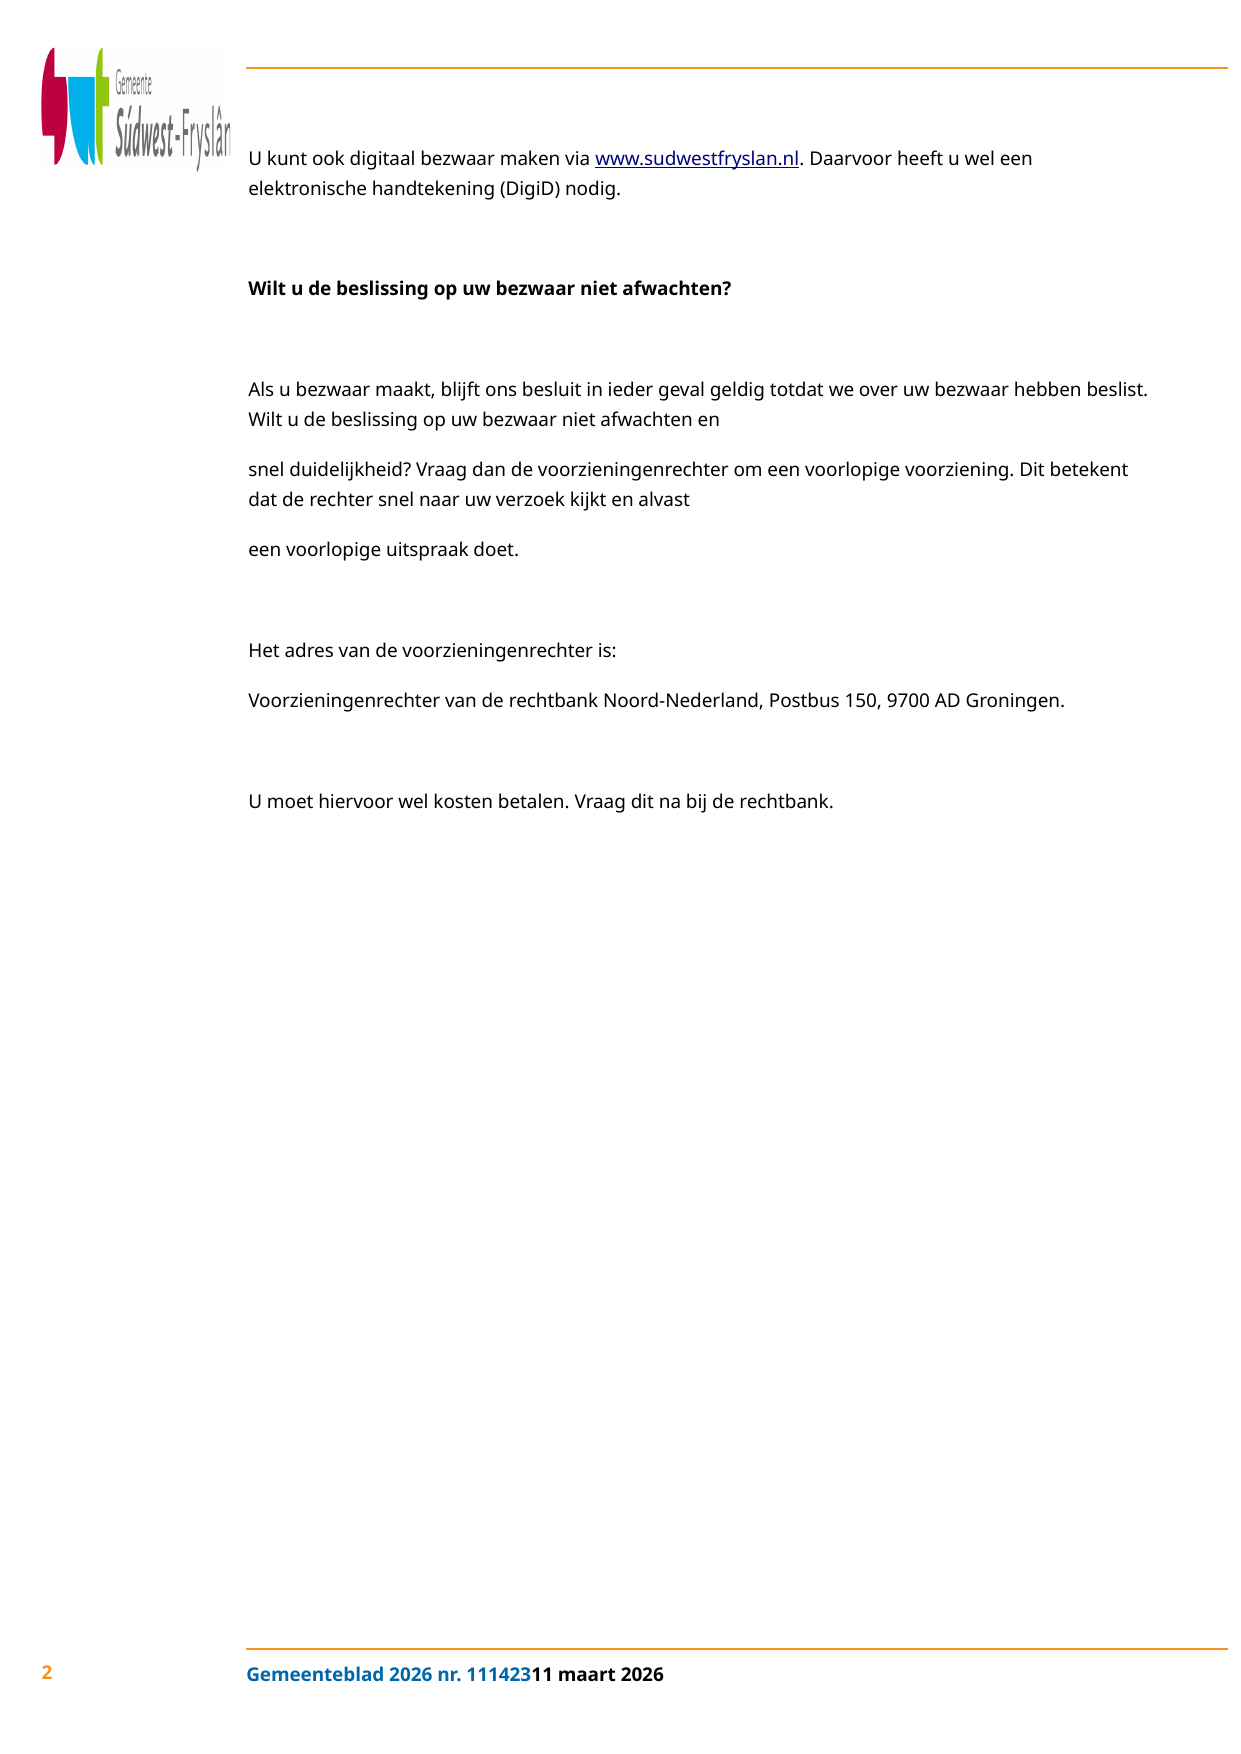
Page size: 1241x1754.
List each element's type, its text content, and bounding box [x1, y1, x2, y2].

text Het adres van de voorzieningenrechter is: [248, 637, 1152, 663]
picture [41, 47, 231, 172]
text Als u bezwaar maakt, blijft ons besluit in ieder geval geldig totdat we over uw bezwaar hebben beslist. Wilt u de beslissing op uw bezwaar niet afwachten en [248, 376, 1152, 432]
text Wilt u de beslissing op uw bezwaar niet afwachten? [248, 276, 1152, 301]
text een voorlopige uitspraak doet. [248, 536, 1152, 562]
text Voorzieningenrechter van de rechtbank Noord-Nederland, Postbus 150, 9700 AD Groningen. [248, 688, 1152, 713]
text snel duidelijkheid? Vraag dan de voorzieningenrechter om een voorlopige voorziening. Dit betekent dat de rechter snel naar uw verzoek kijkt en alvast [248, 456, 1152, 512]
text U moet hiervoor wel kosten betalen. Vraag dit na bij de rechtbank. [248, 788, 1152, 814]
text U kunt ook digitaal bezwaar maken via www.sudwestfryslan.nl. Daarvoor heeft u wel een elektronische handtekening (DigiD) nodig. [248, 145, 1152, 201]
